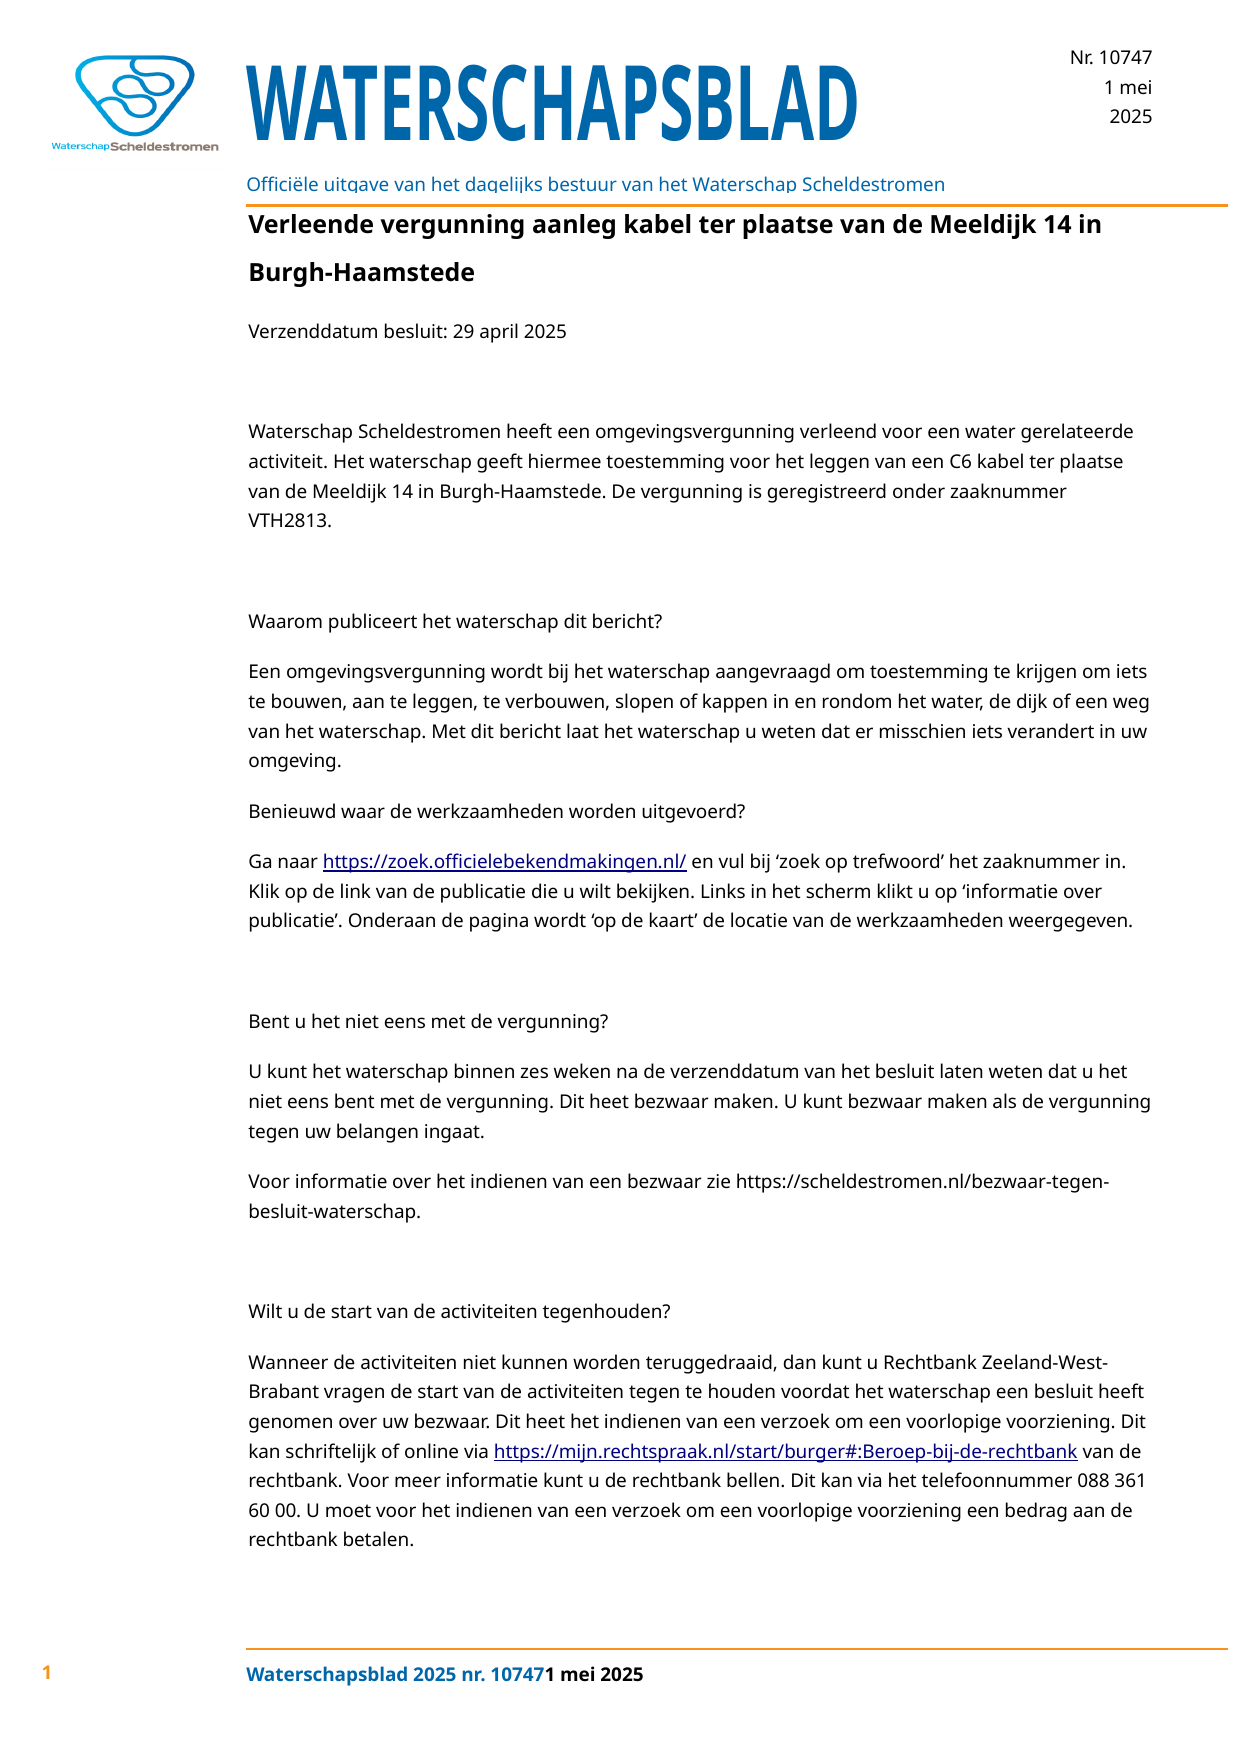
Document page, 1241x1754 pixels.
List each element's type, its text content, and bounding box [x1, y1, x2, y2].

text U kunt het waterschap binnen zes weken na de verzenddatum van het besluit laten weten dat u het niet eens bent met de vergunning. Dit heet bezwaar maken. U kunt bezwaar maken als de vergunning tegen uw belangen ingaat. [248, 1059, 1152, 1144]
picture [41, 47, 231, 172]
text Ga naar https://zoek.officielebekendmakingen.nl/ en vul bij ‘zoek op trefwoord’ het zaaknummer in. Klik op de link van de publicatie die u wilt bekijken. Links in het scherm klikt u op ‘informatie over publicatie’. Onderaan de pagina wordt ‘op de kaart’ de locatie van de werkzaamheden weergegeven. [248, 848, 1152, 933]
text Bent u het niet eens met de vergunning? [248, 1008, 1152, 1034]
text Wilt u de start van de activiteiten tegenhouden? [248, 1299, 1152, 1324]
text Waarom publiceert het waterschap dit bericht? [248, 608, 1152, 634]
text Voor informatie over het indienen van een bezwaar zie https://scheldestromen.nl/bezwaar-tegen-besluit-waterschap. [248, 1168, 1152, 1224]
text Wanneer de activiteiten niet kunnen worden teruggedraaid, dan kunt u Rechtbank Zeeland-West-Brabant vragen de start van de activiteiten tegen te houden voordat het waterschap een besluit heeft genomen over uw bezwaar. Dit heet het indienen van een verzoek om een voorlopige voorziening. Dit kan schriftelijk of online via https://mijn.rechtspraak.nl/start/burger#:Beroep-bij-de-rechtbank van de rechtbank. Voor meer informatie kunt u de rechtbank bellen. Dit kan via het telefoonnummer 088 361 60 00. U moet voor het indienen van een verzoek om een voorlopige voorziening een bedrag aan de rechtbank betalen. [248, 1349, 1152, 1552]
text Een omgevingsvergunning wordt bij het waterschap aangevraagd om toestemming te krijgen om iets te bouwen, aan te leggen, te verbouwen, slopen of kappen in en rondom het water, de dijk of een weg van het waterschap. Met dit bericht laat het waterschap u weten dat er misschien iets verandert in uw omgeving. [248, 659, 1152, 773]
text Waterschap Scheldestromen heeft een omgevingsvergunning verleend voor een water gerelateerde activiteit. Het waterschap geeft hiermee toestemming voor het leggen van een C6 kabel ter plaatse van de Meeldijk 14 in Burgh-Haamstede. De vergunning is geregistreerd onder zaaknummer VTH2813. [248, 419, 1152, 533]
text Benieuwd waar de werkzaamheden worden uitgevoerd? [248, 798, 1152, 824]
text Verleende vergunning aanleg kabel ter plaatse van de Meeldijk 14 in Burgh-Haamstede [248, 207, 1152, 288]
text Verzenddatum besluit: 29 april 2025 [248, 318, 1152, 344]
